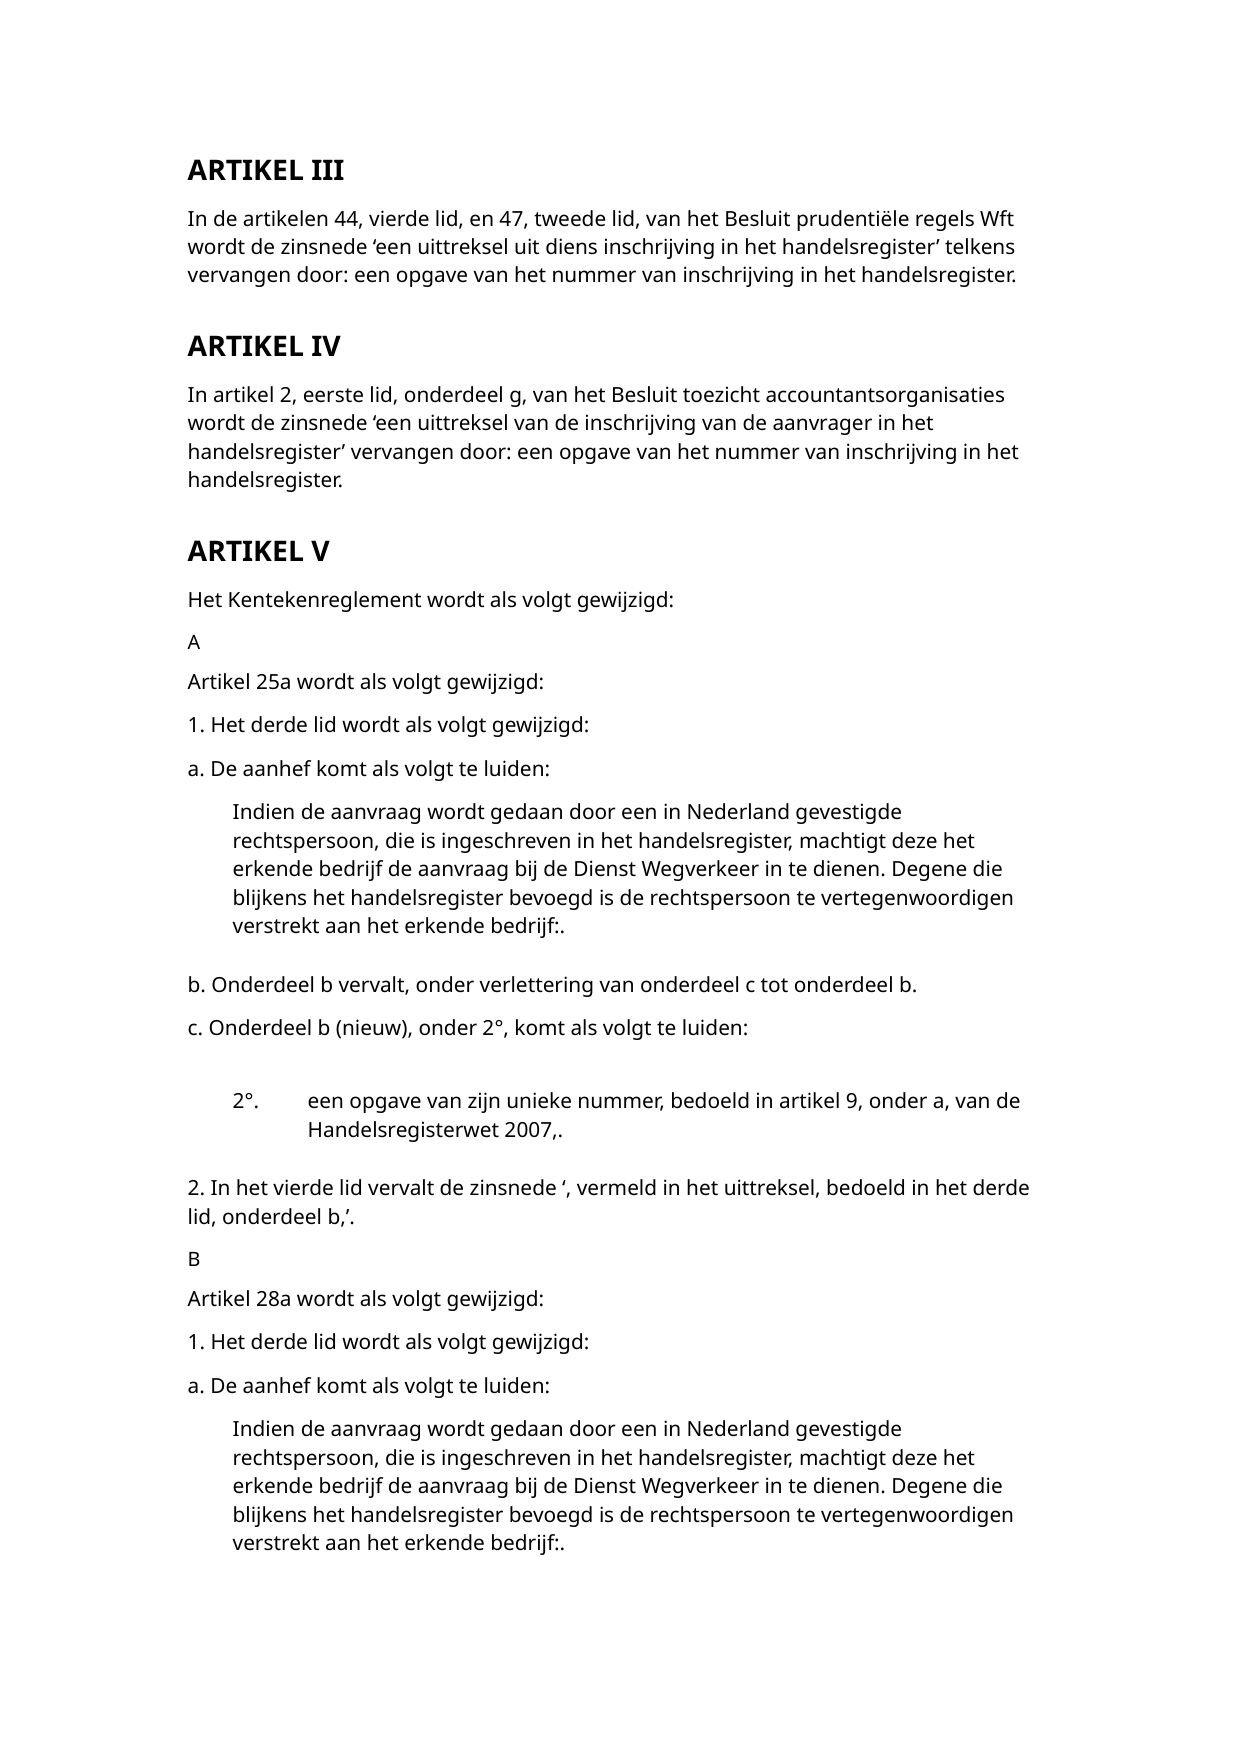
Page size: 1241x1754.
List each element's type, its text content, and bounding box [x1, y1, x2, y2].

text b. Onderdeel b vervalt, onder verlettering van onderdeel c tot onderdeel b. [187, 970, 1053, 998]
text Indien de aanvraag wordt gedaan door een in Nederland gevestigde rechtspersoon, die is ingeschreven in het handelsregister, machtigt deze het erkende bedrijf de aanvraag bij de Dienst Wegverkeer in te dienen. Degene die blijkens het handelsregister bevoegd is de rechtspersoon te vertegenwoordigen verstrekt aan het erkende bedrijf:. [232, 797, 1053, 940]
text Indien de aanvraag wordt gedaan door een in Nederland gevestigde rechtspersoon, die is ingeschreven in het handelsregister, machtigt deze het erkende bedrijf de aanvraag bij de Dienst Wegverkeer in te dienen. Degene die blijkens het handelsregister bevoegd is de rechtspersoon te vertegenwoordigen verstrekt aan het erkende bedrijf:. [232, 1414, 1053, 1557]
subtitle ARTIKEL III [187, 150, 1053, 189]
text Artikel 25a wordt als volgt gewijzigd: [187, 667, 1053, 696]
subtitle ARTIKEL V [187, 531, 1053, 570]
text B [187, 1245, 1053, 1272]
subtitle ARTIKEL IV [187, 326, 1053, 365]
text Het Kentekenreglement wordt als volgt gewijzigd: [187, 585, 1053, 613]
text 2. In het vierde lid vervalt de zinsnede ‘, vermeld in het uittreksel, bedoeld in het derde lid, onderdeel b,’. [187, 1173, 1053, 1230]
text c. Onderdeel b (nieuw), onder 2°, komt als volgt te luiden: [187, 1013, 1053, 1042]
text 1. Het derde lid wordt als volgt gewijzigd: [187, 1327, 1053, 1356]
text 1. Het derde lid wordt als volgt gewijzigd: [187, 711, 1053, 739]
text a. De aanhef komt als volgt te luiden: [187, 1371, 1053, 1399]
text A [187, 628, 1053, 655]
text a. De aanhef komt als volgt te luiden: [187, 754, 1053, 782]
list een opgave van zijn unieke nummer, bedoeld in artikel 9, onder a, van de Handelsregisterwet 2007,. [232, 1087, 1053, 1143]
text In de artikelen 44, vierde lid, en 47, tweede lid, van het Besluit prudentiële regels Wft wordt de zinsnede ‘een uittreksel uit diens inschrijving in het handelsregister’ telkens vervangen door: een opgave van het nummer van inschrijving in het handelsregister. [187, 204, 1053, 289]
text In artikel 2, eerste lid, onderdeel g, van het Besluit toezicht accountantsorganisaties wordt de zinsnede ‘een uittreksel van de inschrijving van de aanvrager in het handelsregister’ vervangen door: een opgave van het nummer van inschrijving in het handelsregister. [187, 380, 1053, 494]
text Artikel 28a wordt als volgt gewijzigd: [187, 1284, 1053, 1312]
